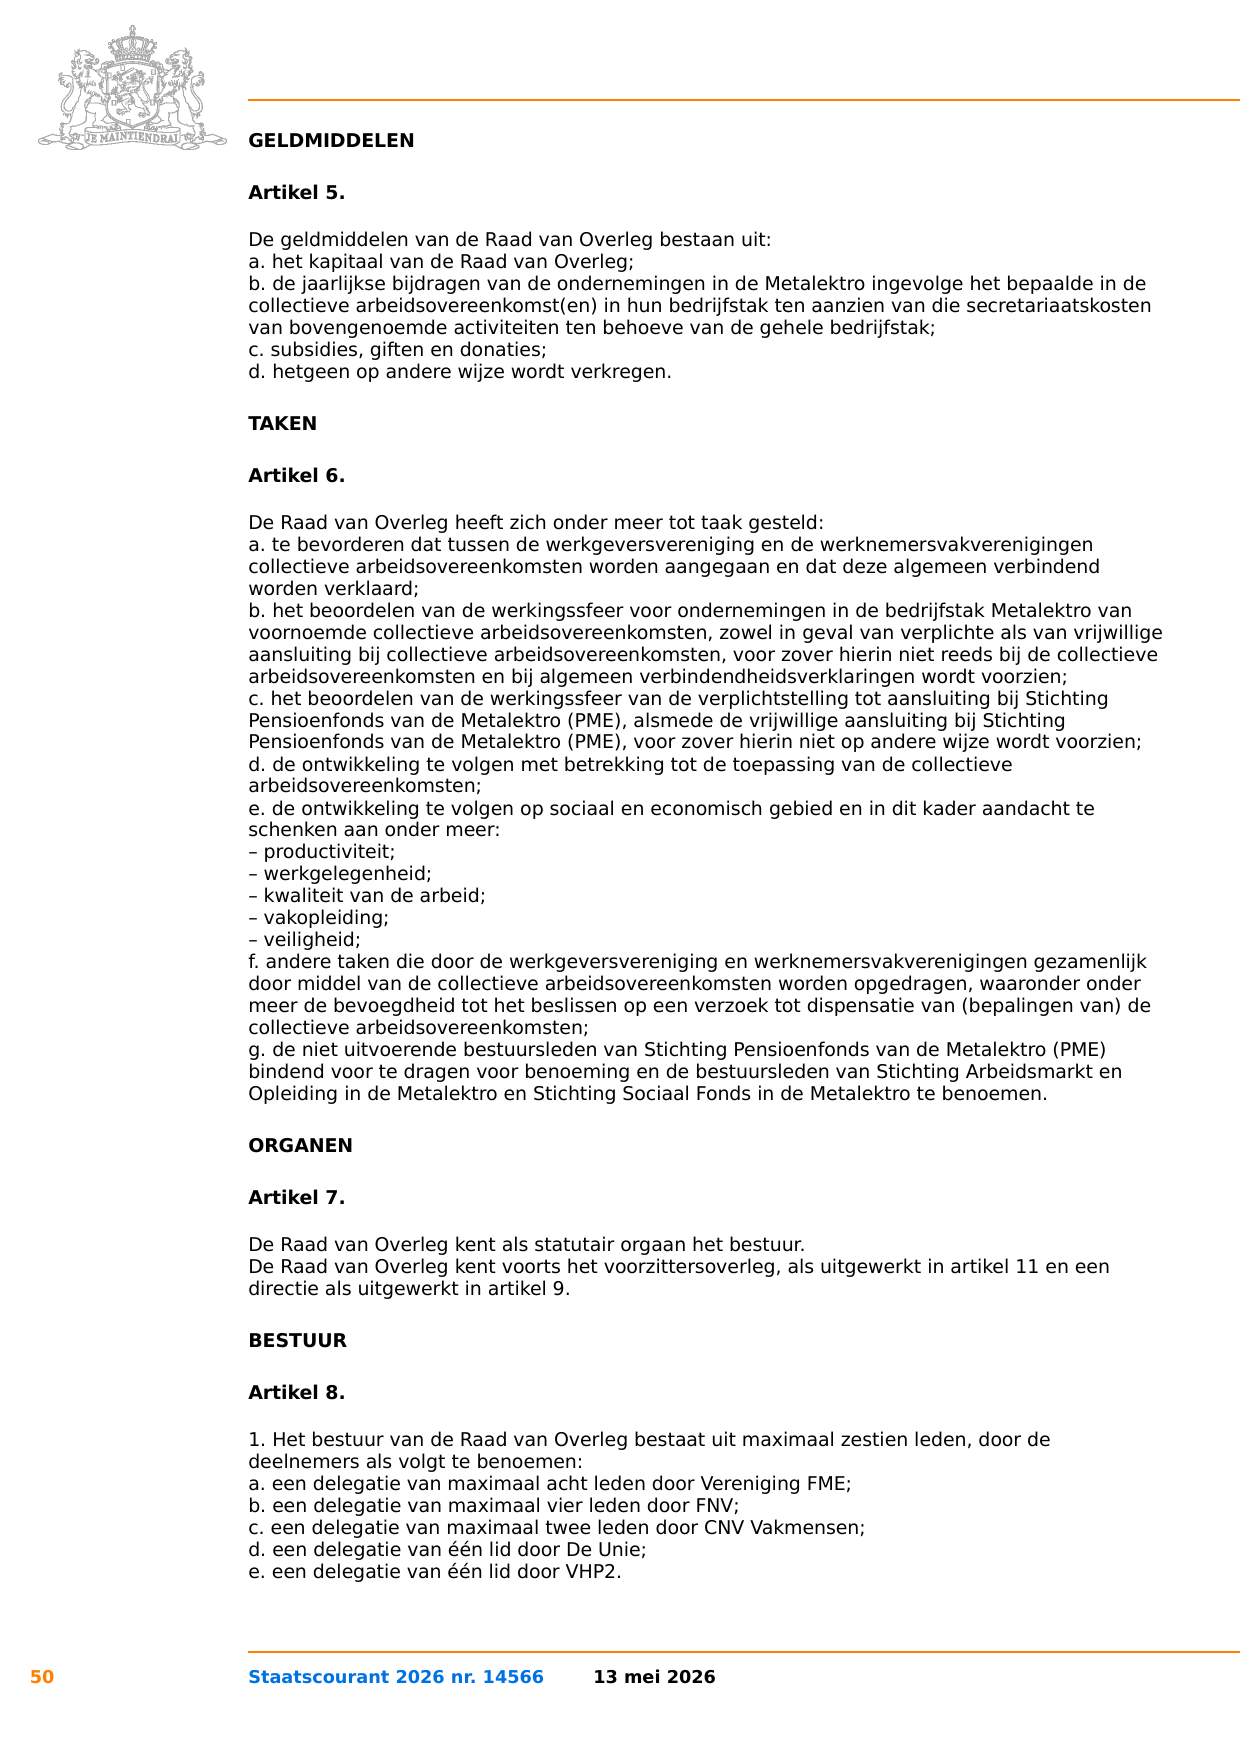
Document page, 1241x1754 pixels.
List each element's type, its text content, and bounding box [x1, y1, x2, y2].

text De Raad van Overleg kent als statutair orgaan het bestuur. [248, 1234, 1163, 1256]
text e. de ontwikkeling te volgen op sociaal en economisch gebied en in dit kader aandacht te schenken aan onder meer: [248, 797, 1163, 841]
subtitle Artikel 5. [248, 182, 1163, 204]
text d. een delegatie van één lid door De Unie; [248, 1539, 1163, 1561]
text d. hetgeen op andere wijze wordt verkregen. [248, 361, 1163, 383]
text – productiviteit; [248, 841, 1163, 863]
text c. subsidies, giften en donaties; [248, 339, 1163, 361]
text c. een delegatie van maximaal twee leden door CNV Vakmensen; [248, 1517, 1163, 1539]
text – veiligheid; [248, 929, 1163, 951]
picture [38, 25, 227, 150]
text b. de jaarlijkse bijdragen van de ondernemingen in de Metalektro ingevolge het bepaalde in de collectieve arbeidsovereenkomst(en) in hun bedrijfstak ten aanzien van die secretariaatskosten van bovengenoemde activiteiten ten behoeve van de gehele bedrijfstak; [248, 273, 1163, 339]
subtitle BESTUUR [248, 1330, 1163, 1352]
text – vakopleiding; [248, 907, 1163, 929]
text d. de ontwikkeling te volgen met betrekking tot de toepassing van de collectieve arbeidsovereenkomsten; [248, 753, 1163, 797]
text 1. Het bestuur van de Raad van Overleg bestaat uit maximaal zestien leden, door de deelnemers als volgt te benoemen: [248, 1429, 1163, 1473]
subtitle ORGANEN [248, 1135, 1163, 1157]
subtitle GELDMIDDELEN [248, 130, 1163, 152]
subtitle TAKEN [248, 413, 1163, 435]
subtitle Artikel 7. [248, 1187, 1163, 1209]
text – werkgelegenheid; [248, 863, 1163, 885]
text De Raad van Overleg kent voorts het voorzittersoverleg, als uitgewerkt in artikel 11 en een directie als uitgewerkt in artikel 9. [248, 1256, 1163, 1300]
text e. een delegatie van één lid door VHP2. [248, 1561, 1163, 1583]
text De Raad van Overleg heeft zich onder meer tot taak gesteld: [248, 512, 1163, 534]
text b. een delegatie van maximaal vier leden door FNV; [248, 1495, 1163, 1517]
text c. het beoordelen van de werkingssfeer van de verplichtstelling tot aansluiting bij Stichting Pensioenfonds van de Metalektro (PME), alsmede de vrijwillige aansluiting bij Stichting Pensioenfonds van de Metalektro (PME), voor zover hierin niet op andere wijze wordt voorzien; [248, 687, 1163, 753]
subtitle Artikel 6. [248, 465, 1163, 487]
text g. de niet uitvoerende bestuursleden van Stichting Pensioenfonds van de Metalektro (PME) bindend voor te dragen voor benoeming en de bestuursleden van Stichting Arbeidsmarkt en Opleiding in de Metalektro en Stichting Sociaal Fonds in de Metalektro te benoemen. [248, 1039, 1163, 1105]
text a. een delegatie van maximaal acht leden door Vereniging FME; [248, 1473, 1163, 1495]
text – kwaliteit van de arbeid; [248, 885, 1163, 907]
text a. te bevorderen dat tussen de werkgeversvereniging en de werknemersvakverenigingen collectieve arbeidsovereenkomsten worden aangegaan en dat deze algemeen verbindend worden verklaard; [248, 534, 1163, 599]
text b. het beoordelen van de werkingssfeer voor ondernemingen in de bedrijfstak Metalektro van voornoemde collectieve arbeidsovereenkomsten, zowel in geval van verplichte als van vrijwillige aansluiting bij collectieve arbeidsovereenkomsten, voor zover hierin niet reeds bij de collectieve arbeidsovereenkomsten en bij algemeen verbindendheidsverklaringen wordt voorzien; [248, 599, 1163, 687]
text De geldmiddelen van de Raad van Overleg bestaan uit: [248, 229, 1163, 251]
text f. andere taken die door de werkgeversvereniging en werknemersvakverenigingen gezamenlijk door middel van de collectieve arbeidsovereenkomsten worden opgedragen, waaronder onder meer de bevoegdheid tot het beslissen op een verzoek tot dispensatie van (bepalingen van) de collectieve arbeidsovereenkomsten; [248, 951, 1163, 1039]
text a. het kapitaal van de Raad van Overleg; [248, 251, 1163, 273]
subtitle Artikel 8. [248, 1382, 1163, 1404]
